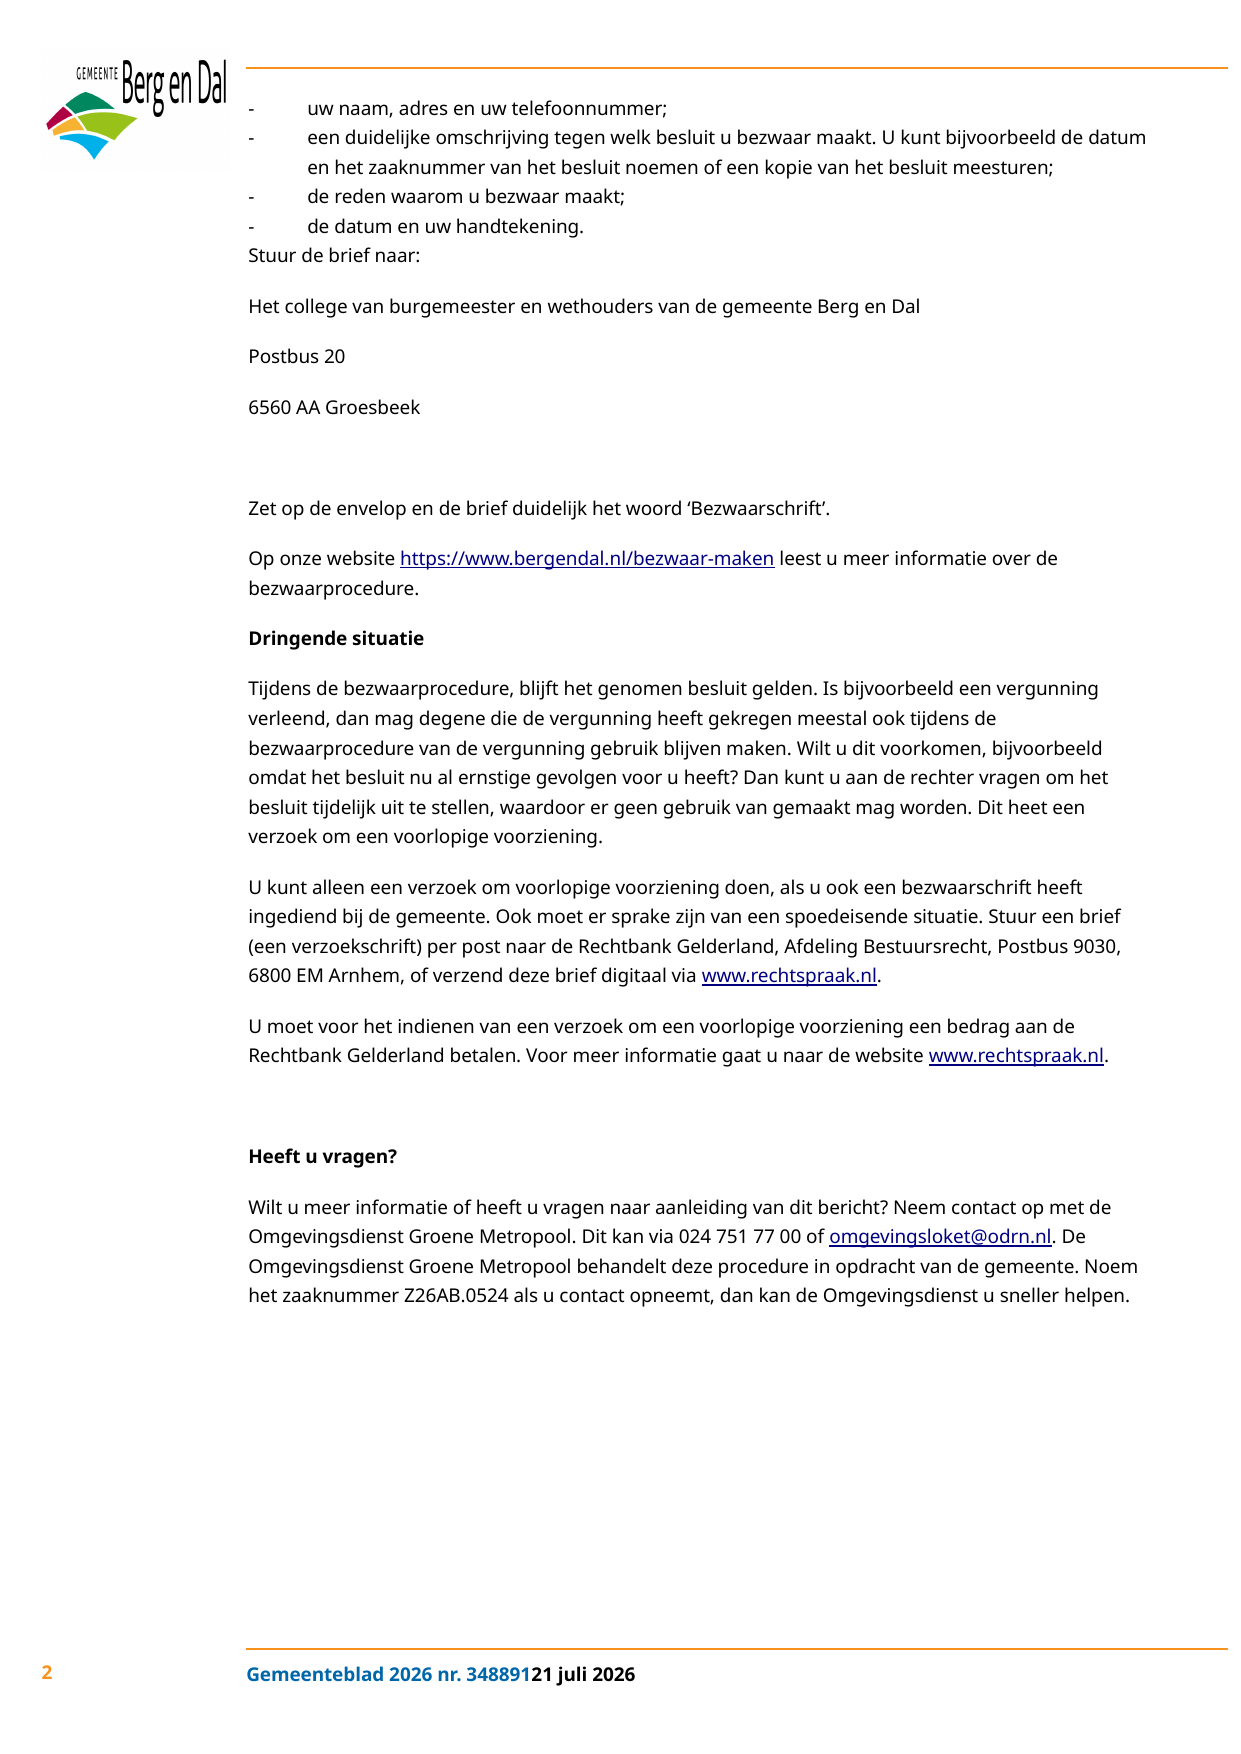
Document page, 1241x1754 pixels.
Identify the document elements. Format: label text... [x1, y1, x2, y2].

list een duidelijke omschrijving tegen welk besluit u bezwaar maakt. U kunt bijvoorbeeld de datum en het zaaknummer van het besluit noemen of een kopie van het besluit meesturen; [248, 124, 1152, 180]
picture [41, 47, 231, 172]
text Op onze website https://www.bergendal.nl/bezwaar-maken leest u meer informatie over de bezwaarprocedure. [248, 545, 1152, 601]
text U moet voor het indienen van een verzoek om een voorlopige voorziening een bedrag aan de Rechtbank Gelderland betalen. Voor meer informatie gaat u naar de website www.rechtspraak.nl. [248, 1013, 1152, 1068]
text U kunt alleen een verzoek om voorlopige voorziening doen, als u ook een bezwaarschrift heeft ingediend bij de gemeente. Ook moet er sprake zijn van een spoedeisende situatie. Stuur een brief (een verzoekschrift) per post naar de Rechtbank Gelderland, Afdeling Bestuursrecht, Postbus 9030, 6800 EM Arnhem, of verzend deze brief digitaal via www.rechtspraak.nl. [248, 874, 1152, 988]
text 6560 AA Groesbeek [248, 394, 1152, 420]
text Postbus 20 [248, 343, 1152, 369]
list de reden waarom u bezwaar maakt; [248, 183, 1152, 209]
text Het college van burgemeester en wethouders van de gemeente Berg en Dal [248, 293, 1152, 319]
list de datum en uw handtekening. [248, 213, 1152, 239]
text Dringende situatie [248, 625, 1152, 651]
text Heeft u vragen? [248, 1143, 1152, 1169]
list uw naam, adres en uw telefoonnummer; [248, 95, 1152, 121]
text Stuur de brief naar: [248, 243, 1152, 268]
text Zet op de envelop en de brief duidelijk het woord ‘Bezwaarschrift’. [248, 495, 1152, 521]
text Tijdens de bezwaarprocedure, blijft het genomen besluit gelden. Is bijvoorbeeld een vergunning verleend, dan mag degene die de vergunning heeft gekregen meestal ook tijdens de bezwaarprocedure van de vergunning gebruik blijven maken. Wilt u dit voorkomen, bijvoorbeeld omdat het besluit nu al ernstige gevolgen voor u heeft? Dan kunt u aan de rechter vragen om het besluit tijdelijk uit te stellen, waardoor er geen gebruik van gemaakt mag worden. Dit heet een verzoek om een voorlopige voorziening. [248, 676, 1152, 849]
text Wilt u meer informatie of heeft u vragen naar aanleiding van dit bericht? Neem contact op met de Omgevingsdienst Groene Metropool. Dit kan via 024 751 77 00 of omgevingsloket@odrn.nl. De Omgevingsdienst Groene Metropool behandelt deze procedure in opdracht van de gemeente. Noem het zaaknummer Z26AB.0524 als u contact opneemt, dan kan de Omgevingsdienst u sneller helpen. [248, 1194, 1152, 1308]
